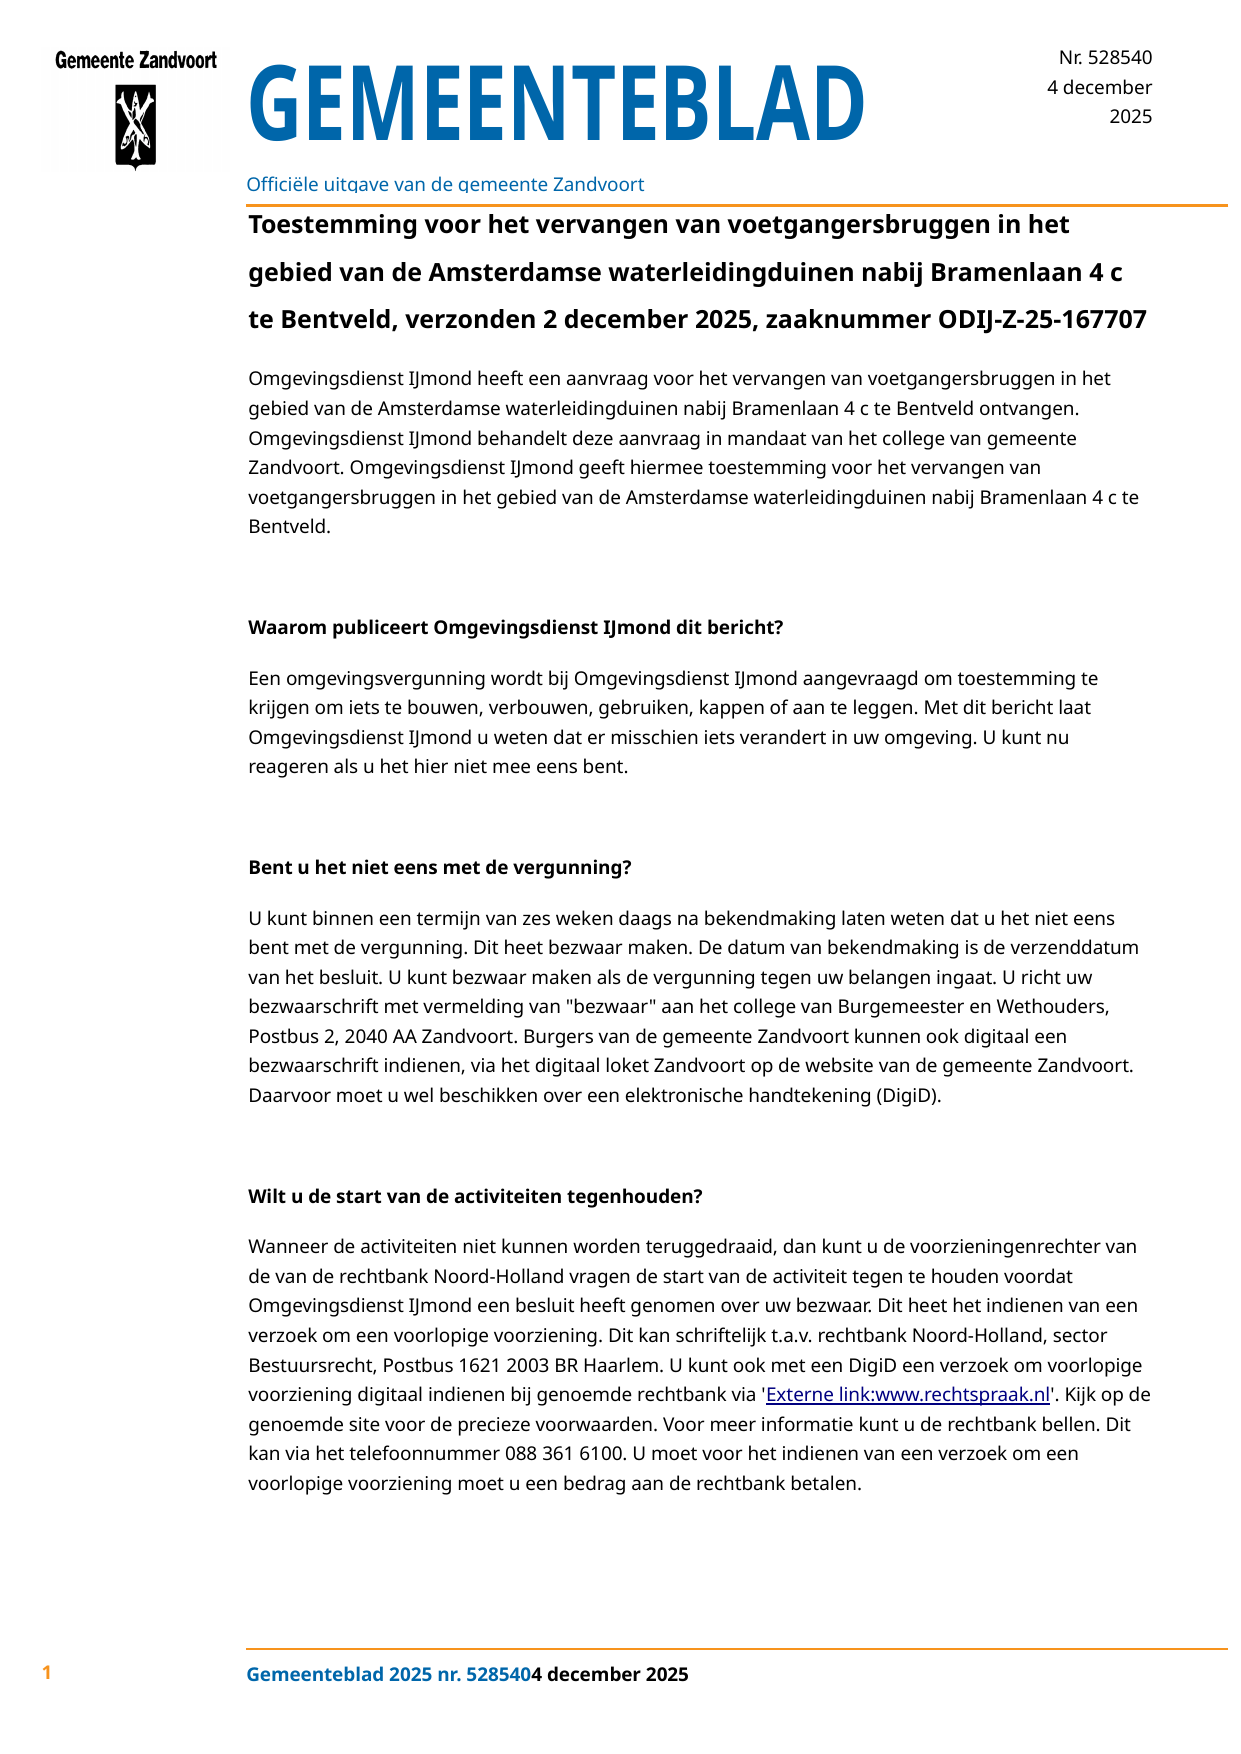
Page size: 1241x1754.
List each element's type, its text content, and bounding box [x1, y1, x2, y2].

text Bent u het niet eens met de vergunning? [248, 854, 1152, 880]
text Toestemming voor het vervangen van voetgangersbruggen in het gebied van de Amsterdamse waterleidingduinen nabij Bramenlaan 4 c te Bentveld, verzonden 2 december 2025, zaaknummer ODIJ-Z-25-167707 [248, 207, 1152, 336]
text Waarom publiceert Omgevingsdienst IJmond dit bericht? [248, 614, 1152, 640]
text U kunt binnen een termijn van zes weken daags na bekendmaking laten weten dat u het niet eens bent met de vergunning. Dit heet bezwaar maken. De datum van bekendmaking is de verzenddatum van het besluit. U kunt bezwaar maken als de vergunning tegen uw belangen ingaat. U richt uw bezwaarschrift met vermelding van "bezwaar" aan het college van Burgemeester en Wethouders, Postbus 2, 2040 AA Zandvoort. Burgers van de gemeente Zandvoort kunnen ook digitaal een bezwaarschrift indienen, via het digitaal loket Zandvoort op de website van de gemeente Zandvoort. Daarvoor moet u wel beschikken over een elektronische handtekening (DigiD). [248, 905, 1152, 1108]
text Een omgevingsvergunning wordt bij Omgevingsdienst IJmond aangevraagd om toestemming te krijgen om iets te bouwen, verbouwen, gebruiken, kappen of aan te leggen. Met dit bericht laat Omgevingsdienst IJmond u weten dat er misschien iets verandert in uw omgeving. U kunt nu reageren als u het hier niet mee eens bent. [248, 665, 1152, 779]
text Wanneer de activiteiten niet kunnen worden teruggedraaid, dan kunt u de voorzieningenrechter van de van de rechtbank Noord-Holland vragen de start van de activiteit tegen te houden voordat Omgevingsdienst IJmond een besluit heeft genomen over uw bezwaar. Dit heet het indienen van een verzoek om een voorlopige voorziening. Dit kan schriftelijk t.a.v. rechtbank Noord-Holland, sector Bestuursrecht, Postbus 1621 2003 BR Haarlem. U kunt ook met een DigiD een verzoek om voorlopige voorziening digitaal indienen bij genoemde rechtbank via 'Externe link:www.rechtspraak.nl'. Kijk op de genoemde site voor de precieze voorwaarden. Voor meer informatie kunt u de rechtbank bellen. Dit kan via het telefoonnummer 088 361 6100. U moet voor het indienen van een verzoek om een voorlopige voorziening moet u een bedrag aan de rechtbank betalen. [248, 1233, 1152, 1496]
text Omgevingsdienst IJmond heeft een aanvraag voor het vervangen van voetgangersbruggen in het gebied van de Amsterdamse waterleidingduinen nabij Bramenlaan 4 c te Bentveld ontvangen. Omgevingsdienst IJmond behandelt deze aanvraag in mandaat van het college van gemeente Zandvoort. Omgevingsdienst IJmond geeft hiermee toestemming voor het vervangen van voetgangersbruggen in het gebied van de Amsterdamse waterleidingduinen nabij Bramenlaan 4 c te Bentveld. [248, 366, 1152, 539]
picture [41, 47, 231, 172]
text Wilt u de start van de activiteiten tegenhouden? [248, 1183, 1152, 1209]
